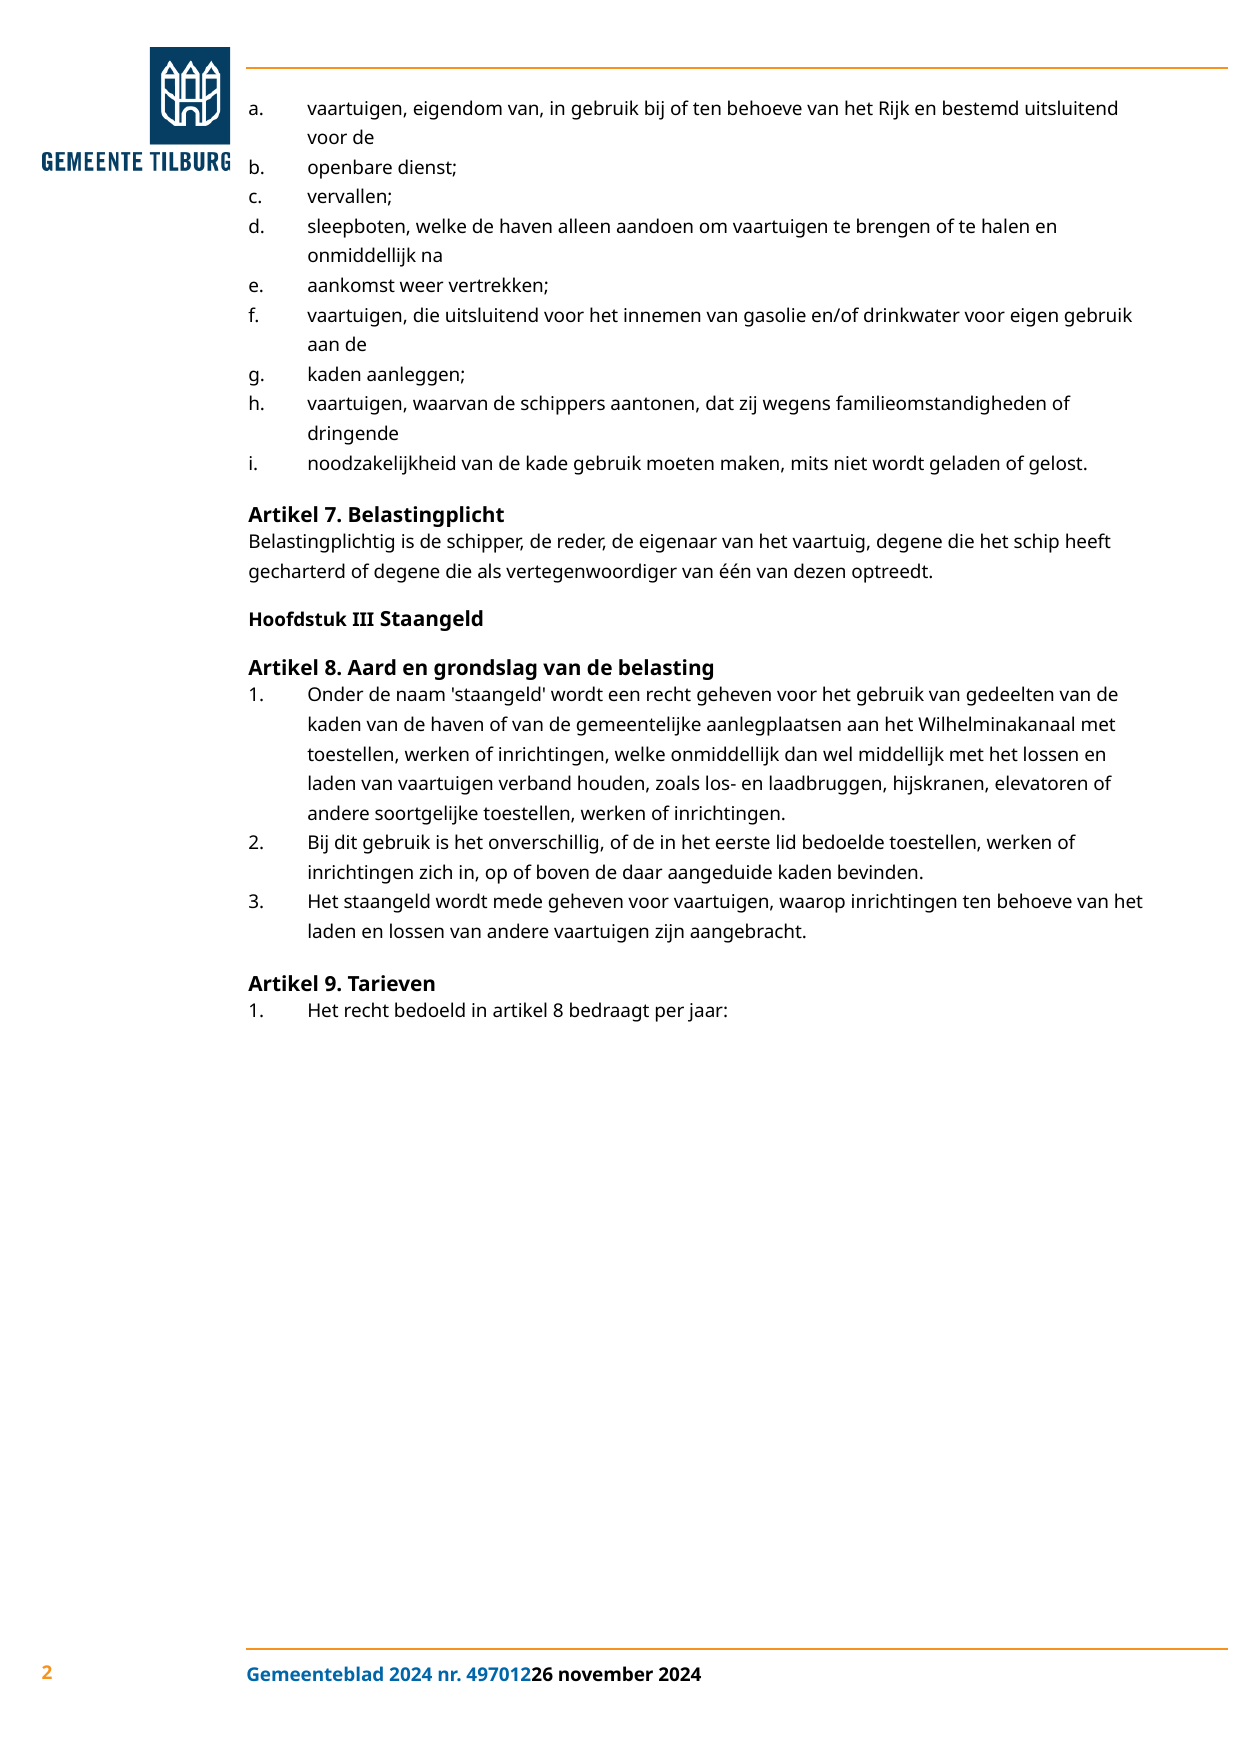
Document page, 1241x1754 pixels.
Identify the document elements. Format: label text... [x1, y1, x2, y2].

list Het recht bedoeld in artikel 8 bedraagt per jaar: [248, 997, 1152, 1023]
list Onder de naam 'staangeld' wordt een recht geheven voor het gebruik van gedeelten van de kaden van de haven of van de gemeentelijke aanlegplaatsen aan het Wilhelminakanaal met toestellen, werken of inrichtingen, welke onmiddellijk dan wel middellijk met het lossen en laden van vaartuigen verband houden, zoals los- en laadbruggen, hijskranen, elevatoren of andere soortgelijke toestellen, werken of inrichtingen. [248, 682, 1152, 826]
list kaden aanleggen; [248, 361, 1152, 387]
text Artikel 7. Belastingplicht [248, 500, 1152, 529]
list vaartuigen, die uitsluitend voor het innemen van gasolie en/of drinkwater voor eigen gebruik aan de [248, 302, 1152, 357]
list vaartuigen, waarvan de schippers aantonen, dat zij wegens familieomstandigheden of dringende [248, 391, 1152, 446]
text Hoofdstuk III Staangeld [248, 604, 1152, 632]
text Belastingplichtig is de schipper, de reder, de eigenaar van het vaartuig, degene die het schip heeft gecharterd of degene die als vertegenwoordiger van één van dezen optreedt. [248, 529, 1152, 584]
list aankomst weer vertrekken; [248, 272, 1152, 298]
list vervallen; [248, 183, 1152, 209]
list sleepboten, welke de haven alleen aandoen om vaartuigen te brengen of te halen en onmiddellijk na [248, 213, 1152, 268]
list Het staangeld wordt mede geheven voor vaartuigen, waarop inrichtingen ten behoeve van het laden en lossen van andere vaartuigen zijn aangebracht. [248, 889, 1152, 944]
text Artikel 9. Tarieven [248, 969, 1152, 997]
list Bij dit gebruik is het onverschillig, of de in het eerste lid bedoelde toestellen, werken of inrichtingen zich in, op of boven de daar aangeduide kaden bevinden. [248, 829, 1152, 885]
list vaartuigen, eigendom van, in gebruik bij of ten behoeve van het Rijk en bestemd uitsluitend voor de [248, 95, 1152, 150]
list openbare dienst; [248, 154, 1152, 180]
picture [41, 47, 231, 172]
list noodzakelijkheid van de kade gebruik moeten maken, mits niet wordt geladen of gelost. [248, 450, 1152, 476]
text Artikel 8. Aard en grondslag van de belasting [248, 653, 1152, 682]
